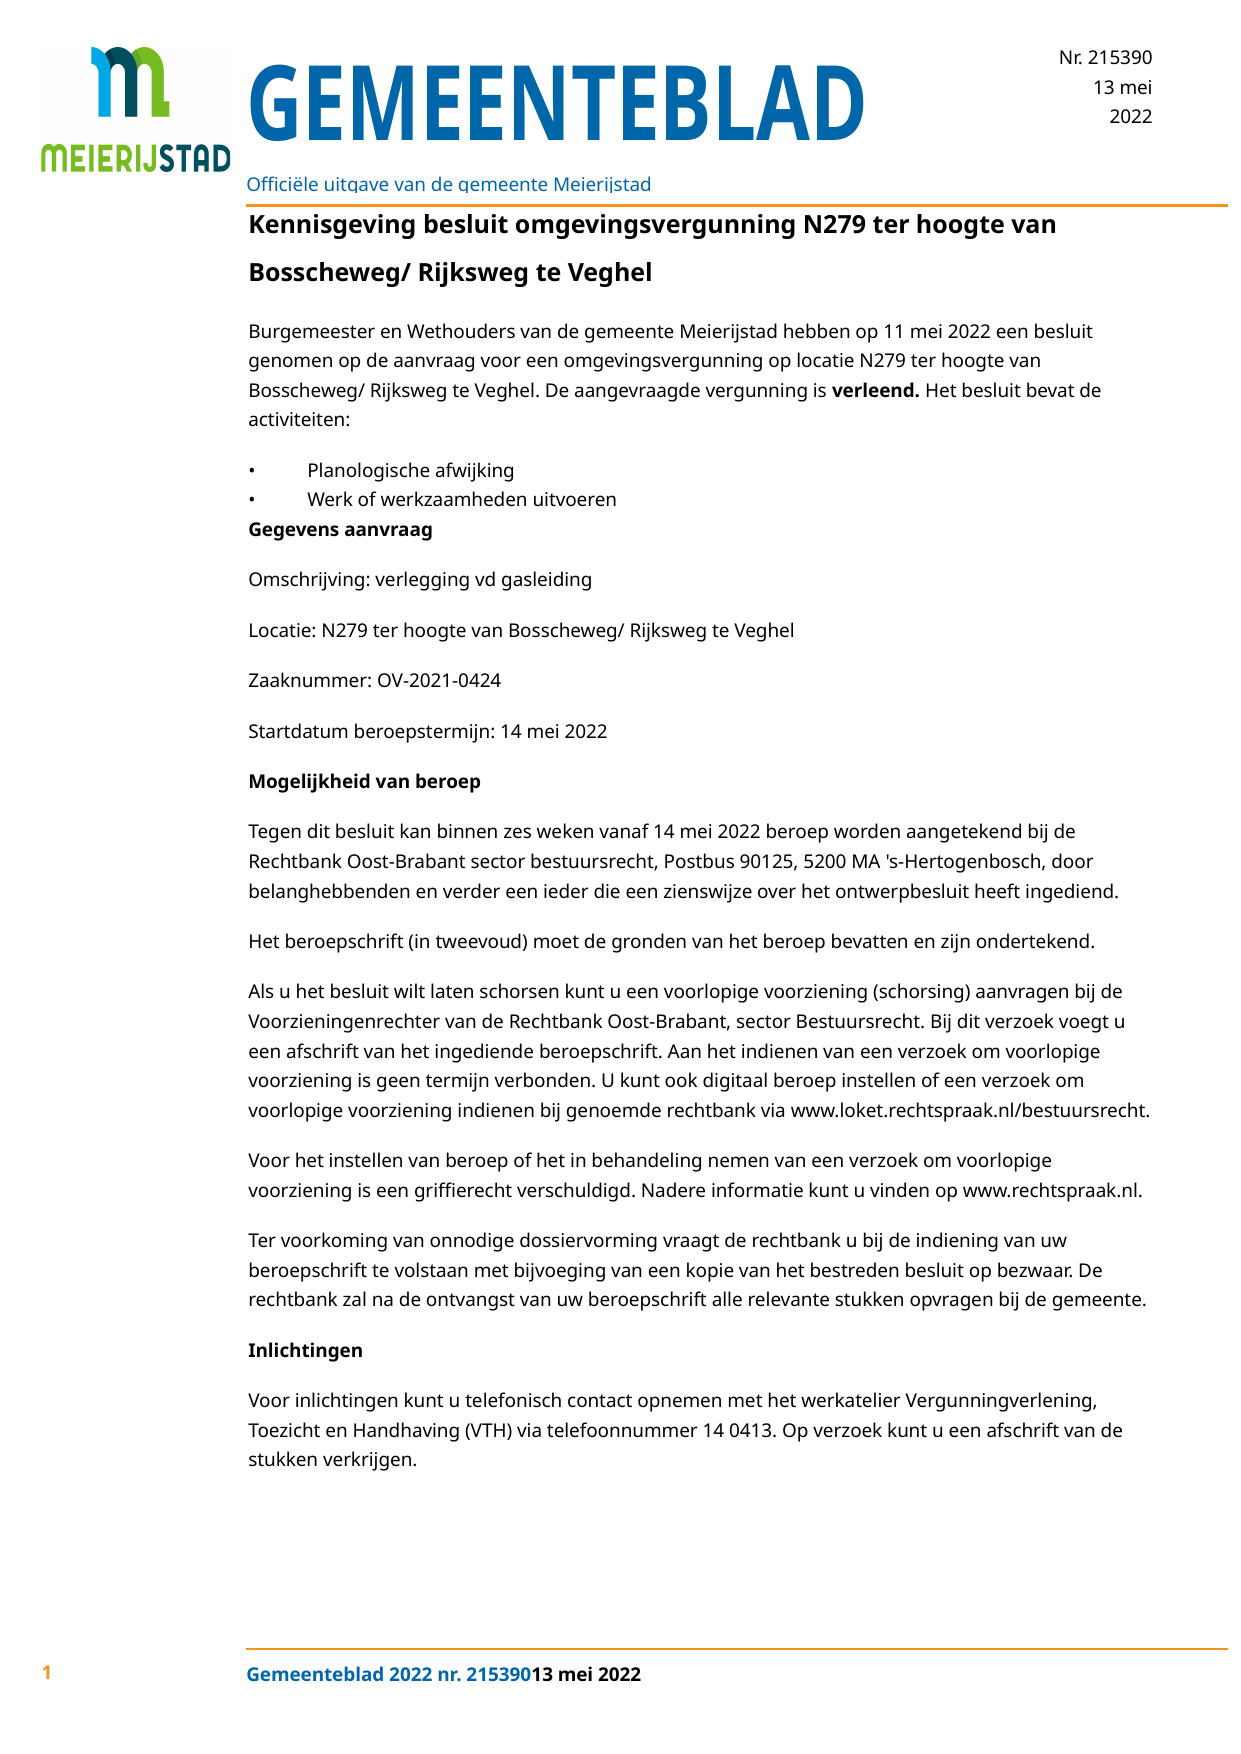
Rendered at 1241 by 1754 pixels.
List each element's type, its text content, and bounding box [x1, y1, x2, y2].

text Startdatum beroepstermijn: 14 mei 2022 [248, 718, 1152, 744]
text Inlichtingen [248, 1337, 1152, 1363]
text Voor inlichtingen kunt u telefonisch contact opnemen met het werkatelier Vergunningverlening, Toezicht en Handhaving (VTH) via telefoonnummer 14 0413. Op verzoek kunt u een afschrift van de stukken verkrijgen. [248, 1387, 1152, 1472]
text Locatie: N279 ter hoogte van Bosscheweg/ Rijksweg te Veghel [248, 617, 1152, 643]
text Gegevens aanvraag [248, 516, 1152, 542]
picture [41, 47, 231, 172]
text Kennisgeving besluit omgevingsvergunning N279 ter hoogte van Bosscheweg/ Rijksweg te Veghel [248, 207, 1152, 288]
list Planologische afwijking [248, 457, 1152, 483]
text Als u het besluit wilt laten schorsen kunt u een voorlopige voorziening (schorsing) aanvragen bij de Voorzieningenrechter van de Rechtbank Oost-Brabant, sector Bestuursrecht. Bij dit verzoek voegt u een afschrift van het ingediende beroepschrift. Aan het indienen van een verzoek om voorlopige voorziening is geen termijn verbonden. U kunt ook digitaal beroep instellen of een verzoek om voorlopige voorziening indienen bij genoemde rechtbank via www.loket.rechtspraak.nl/bestuursrecht. [248, 979, 1152, 1123]
text Het beroepschrift (in tweevoud) moet de gronden van het beroep bevatten en zijn ondertekend. [248, 928, 1152, 954]
text Voor het instellen van beroep of het in behandeling nemen van een verzoek om voorlopige voorziening is een griffierecht verschuldigd. Nadere informatie kunt u vinden op www.rechtspraak.nl. [248, 1147, 1152, 1203]
text Mogelijkheid van beroep [248, 768, 1152, 794]
text Zaaknummer: OV-2021-0424 [248, 667, 1152, 693]
text Burgemeester en Wethouders van de gemeente Meierijstad hebben op 11 mei 2022 een besluit genomen op de aanvraag voor een omgevingsvergunning op locatie N279 ter hoogte van Bosscheweg/ Rijksweg te Veghel. De aangevraagde vergunning is verleend. Het besluit bevat de activiteiten: [248, 318, 1152, 432]
text Ter voorkoming van onnodige dossiervorming vraagt de rechtbank u bij de indiening van uw beroepschrift te volstaan met bijvoeging van een kopie van het bestreden besluit op bezwaar. De rechtbank zal na de ontvangst van uw beroepschrift alle relevante stukken opvragen bij de gemeente. [248, 1227, 1152, 1312]
text Omschrijving: verlegging vd gasleiding [248, 567, 1152, 592]
text Tegen dit besluit kan binnen zes weken vanaf 14 mei 2022 beroep worden aangetekend bij de Rechtbank Oost-Brabant sector bestuursrecht, Postbus 90125, 5200 MA 's-Hertogenbosch, door belanghebbenden en verder een ieder die een zienswijze over het ontwerpbesluit heeft ingediend. [248, 819, 1152, 904]
list Werk of werkzaamheden uitvoeren [248, 487, 1152, 512]
